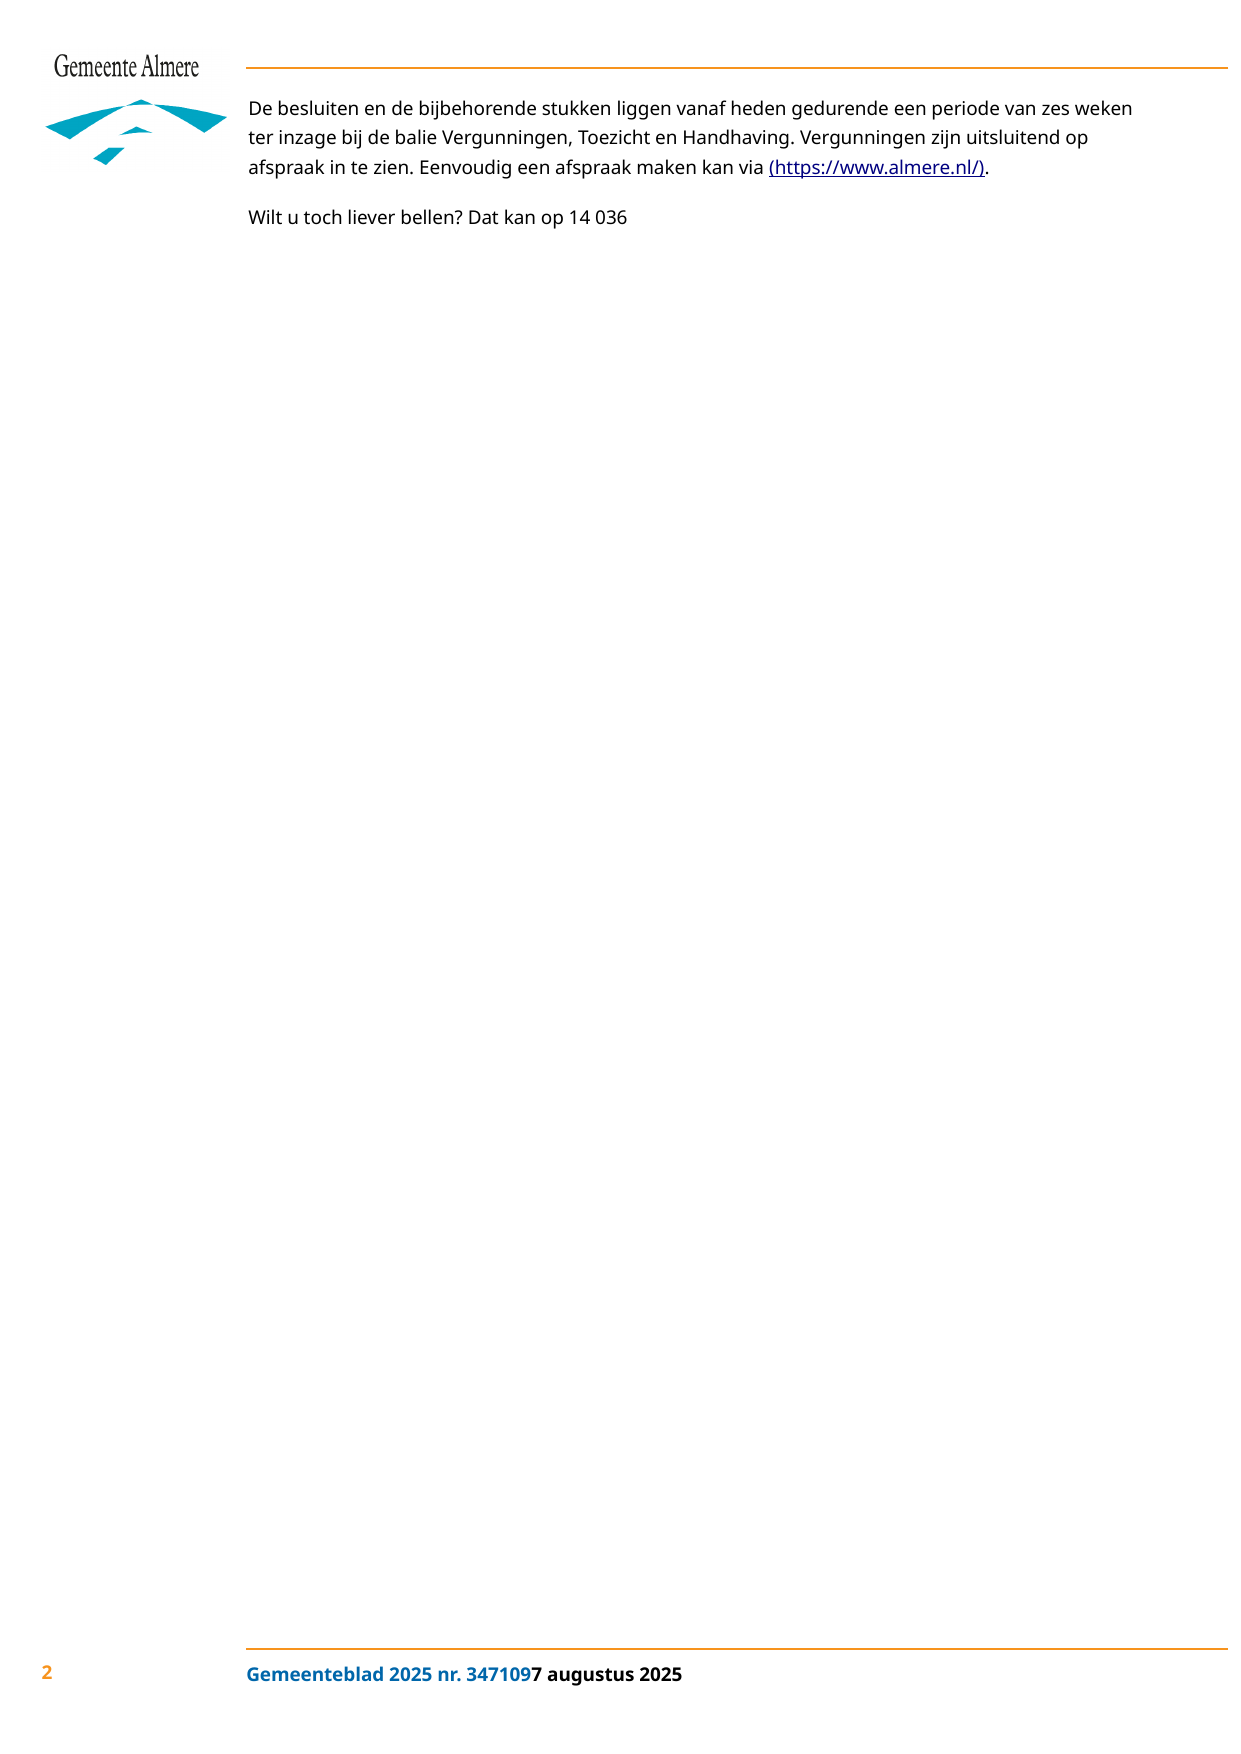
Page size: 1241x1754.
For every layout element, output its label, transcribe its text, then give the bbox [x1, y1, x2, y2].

picture [41, 47, 231, 172]
text Wilt u toch liever bellen? Dat kan op 14 036 [248, 204, 1152, 230]
text De besluiten en de bijbehorende stukken liggen vanaf heden gedurende een periode van zes weken ter inzage bij de balie Vergunningen, Toezicht en Handhaving. Vergunningen zijn uitsluitend op afspraak in te zien. Eenvoudig een afspraak maken kan via (https://www.almere.nl/). [248, 95, 1152, 180]
